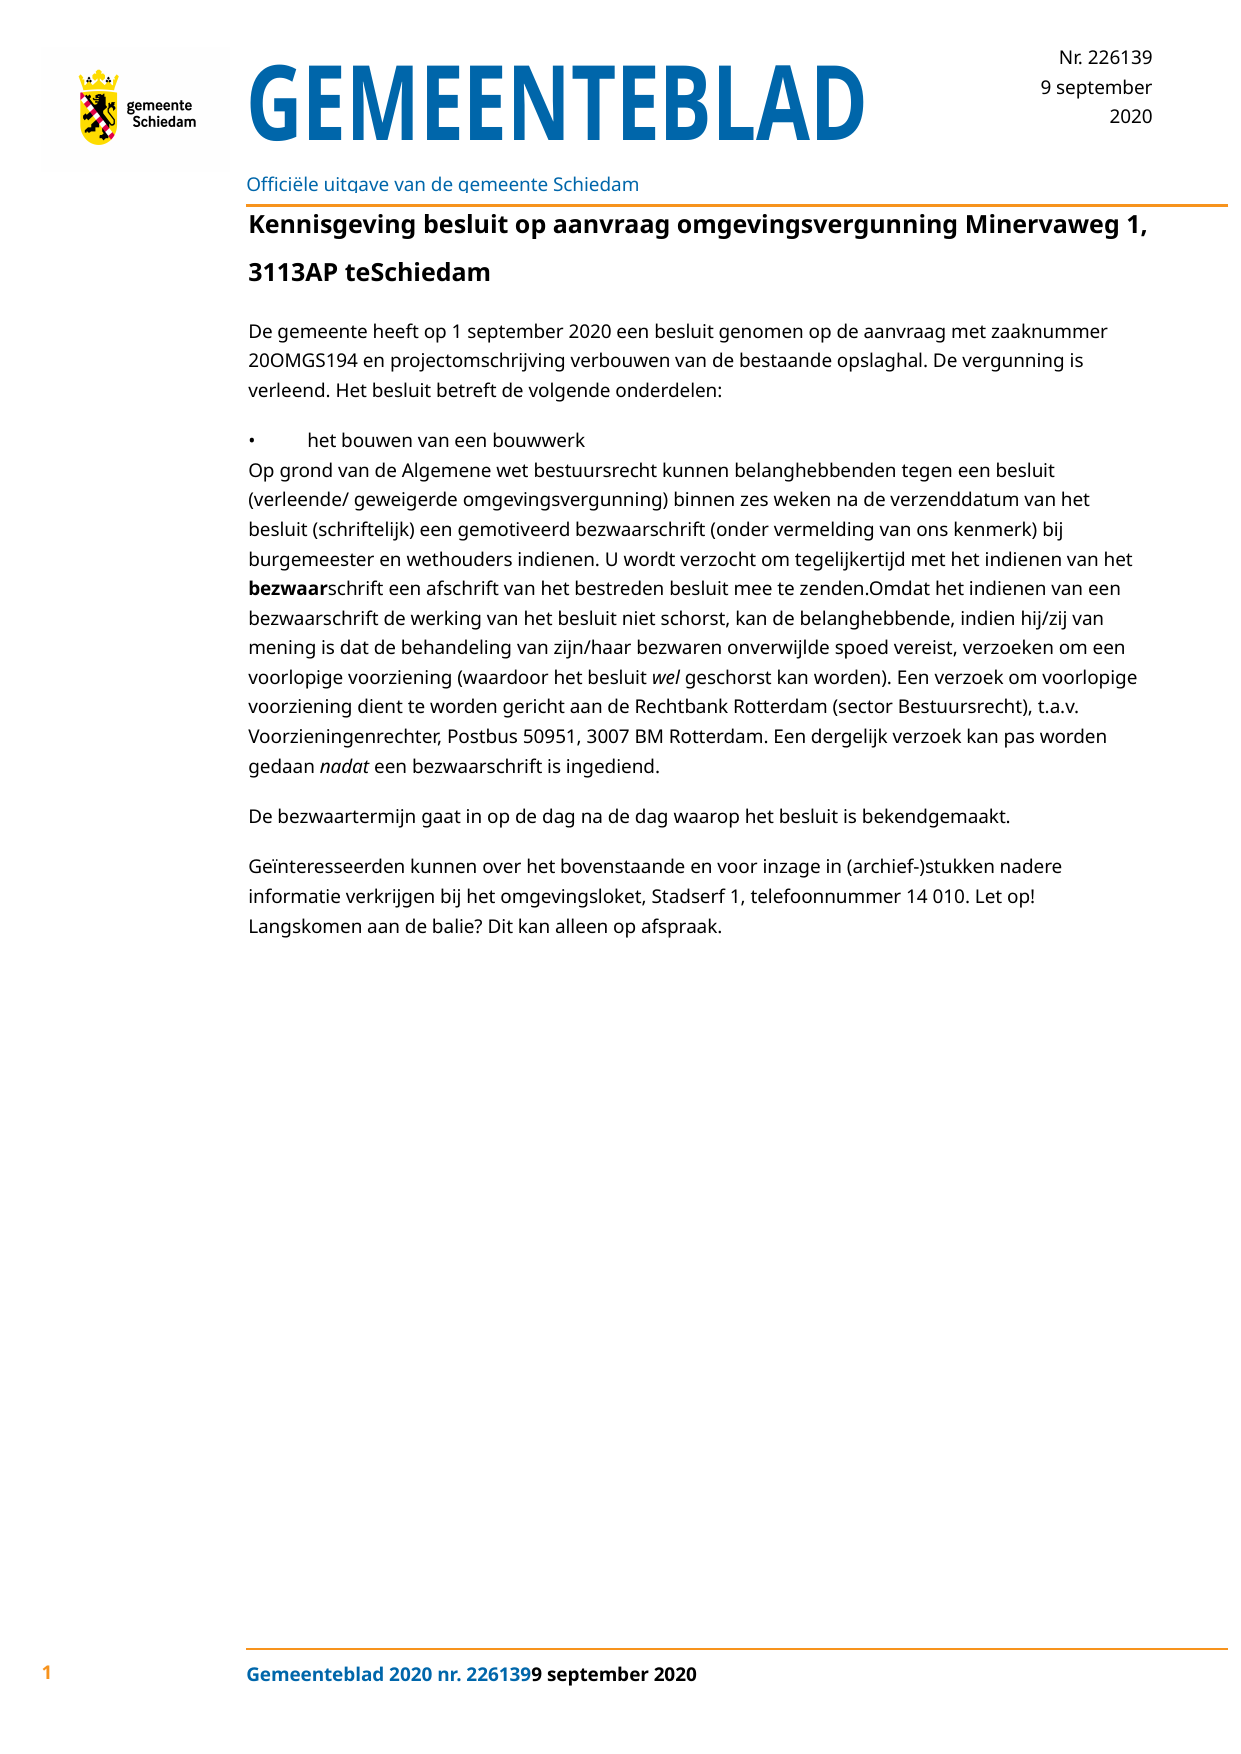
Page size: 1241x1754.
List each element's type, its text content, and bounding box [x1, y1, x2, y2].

text Op grond van de Algemene wet bestuursrecht kunnen belanghebbenden tegen een besluit (verleende/ geweigerde omgevingsvergunning) binnen zes weken na de verzenddatum van het besluit (schriftelijk) een gemotiveerd bezwaarschrift (onder vermelding van ons kenmerk) bij burgemeester en wethouders indienen. U wordt verzocht om tegelijkertijd met het indienen van het bezwaarschrift een afschrift van het bestreden besluit mee te zenden.Omdat het indienen van een bezwaarschrift de werking van het besluit niet schorst, kan de belanghebbende, indien hij/zij van mening is dat de behandeling van zijn/haar bezwaren onverwijlde spoed vereist, verzoeken om een voorlopige voorziening (waardoor het besluit wel geschorst kan worden). Een verzoek om voorlopige voorziening dient te worden gericht aan de Rechtbank Rotterdam (sector Bestuursrecht), t.a.v. Voorzieningenrechter, Postbus 50951, 3007 BM Rotterdam. Een dergelijk verzoek kan pas worden gedaan nadat een bezwaarschrift is ingediend. [248, 457, 1152, 779]
text Geïnteresseerden kunnen over het bovenstaande en voor inzage in (archief-)stukken nadere informatie verkrijgen bij het omgevingsloket, Stadserf 1, telefoonnummer 14 010. Let op! Langskomen aan de balie? Dit kan alleen op afspraak. [248, 854, 1152, 939]
list het bouwen van een bouwwerk [248, 427, 1152, 453]
text Kennisgeving besluit op aanvraag omgevingsvergunning Minervaweg 1, 3113AP teSchiedam [248, 207, 1152, 288]
picture [41, 47, 231, 172]
text De gemeente heeft op 1 september 2020 een besluit genomen op de aanvraag met zaaknummer 20OMGS194 en projectomschrijving verbouwen van de bestaande opslaghal. De vergunning is verleend. Het besluit betreft de volgende onderdelen: [248, 318, 1152, 403]
text De bezwaartermijn gaat in op de dag na de dag waarop het besluit is bekendgemaakt. [248, 803, 1152, 829]
